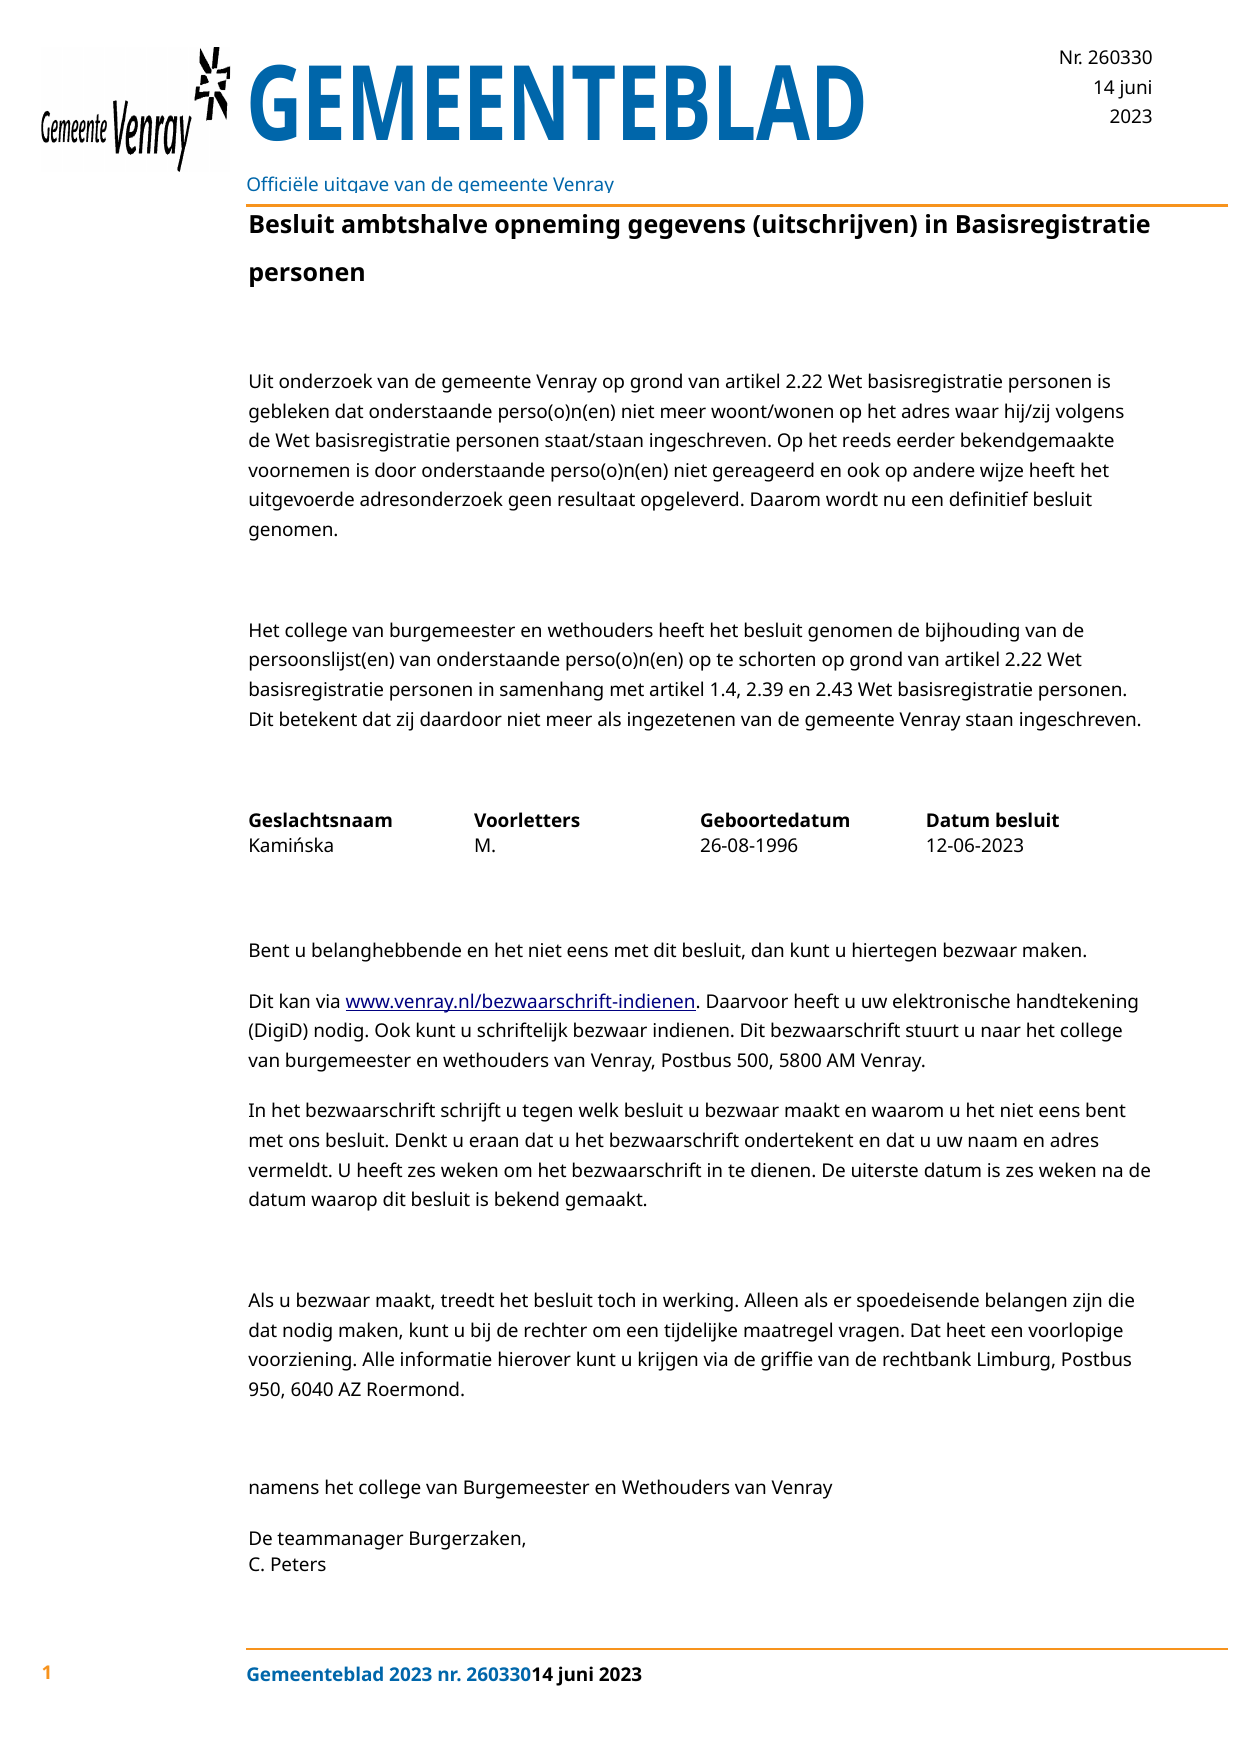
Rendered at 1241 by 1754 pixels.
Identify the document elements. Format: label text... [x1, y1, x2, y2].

picture [41, 47, 231, 172]
text Uit onderzoek van de gemeente Venray op grond van artikel 2.22 Wet basisregistratie personen is gebleken dat onderstaande perso(o)n(en) niet meer woont/wonen op het adres waar hij/zij volgens de Wet basisregistratie personen staat/staan ingeschreven. Op het reeds eerder bekendgemaakte voornemen is door onderstaande perso(o)n(en) niet gereageerd en ook op andere wijze heeft het uitgevoerde adresonderzoek geen resultaat opgeleverd. Daarom wordt nu een definitief besluit genomen. [248, 368, 1152, 542]
table_cell M. [474, 833, 700, 858]
table_header Geboortedatum [700, 807, 926, 832]
text Als u bezwaar maakt, treedt het besluit toch in werking. Alleen als er spoedeisende belangen zijn die dat nodig maken, kunt u bij de rechter om een tijdelijke maatregel vragen. Dat heet een voorlopige voorziening. Alle informatie hierover kunt u krijgen via de griffie van de rechtbank Limburg, Postbus 950, 6040 AZ Roermond. [248, 1287, 1152, 1402]
table_header Datum besluit [926, 807, 1152, 832]
text Bent u belanghebbende en het niet eens met dit besluit, dan kunt u hiertegen bezwaar maken. [248, 938, 1152, 963]
table_cell [474, 858, 700, 884]
table_cell [926, 858, 1152, 884]
table_header Geslachtsnaam [248, 807, 474, 832]
table_cell Kamińska [248, 833, 474, 858]
table_header Voorletters [474, 807, 700, 832]
table_cell 12-06-2023 [926, 833, 1152, 858]
text Besluit ambtshalve opneming gegevens (uitschrijven) in Basisregistratie personen [248, 207, 1152, 288]
text namens het college van Burgemeester en Wethouders van Venray [248, 1474, 1152, 1500]
table_cell 26-08-1996 [700, 833, 926, 858]
text Dit kan via www.venray.nl/bezwaarschrift-indienen. Daarvoor heeft u uw elektronische handtekening (DigiD) nodig. Ook kunt u schriftelijk bezwaar indienen. Dit bezwaarschrift stuurt u naar het college van burgemeester en wethouders van Venray, Postbus 500, 5800 AM Venray. [248, 988, 1152, 1073]
text In het bezwaarschrift schrijft u tegen welk besluit u bezwaar maakt en waarom u het niet eens bent met ons besluit. Denkt u eraan dat u het bezwaarschrift ondertekent en dat u uw naam en adres vermeldt. U heeft zes weken om het bezwaarschrift in te dienen. De uiterste datum is zes weken na de datum waarop dit besluit is bekend gemaakt. [248, 1098, 1152, 1212]
text De teammanager Burgerzaken, [248, 1526, 1152, 1551]
text C. Peters [248, 1551, 1152, 1577]
table_cell [248, 858, 474, 884]
table_cell [700, 858, 926, 884]
text Het college van burgemeester en wethouders heeft het besluit genomen de bijhouding van de persoonslijst(en) van onderstaande perso(o)n(en) op te schorten op grond van artikel 2.22 Wet basisregistratie personen in samenhang met artikel 1.4, 2.39 en 2.43 Wet basisregistratie personen. Dit betekent dat zij daardoor niet meer als ingezetenen van de gemeente Venray staan ingeschreven. [248, 617, 1152, 732]
